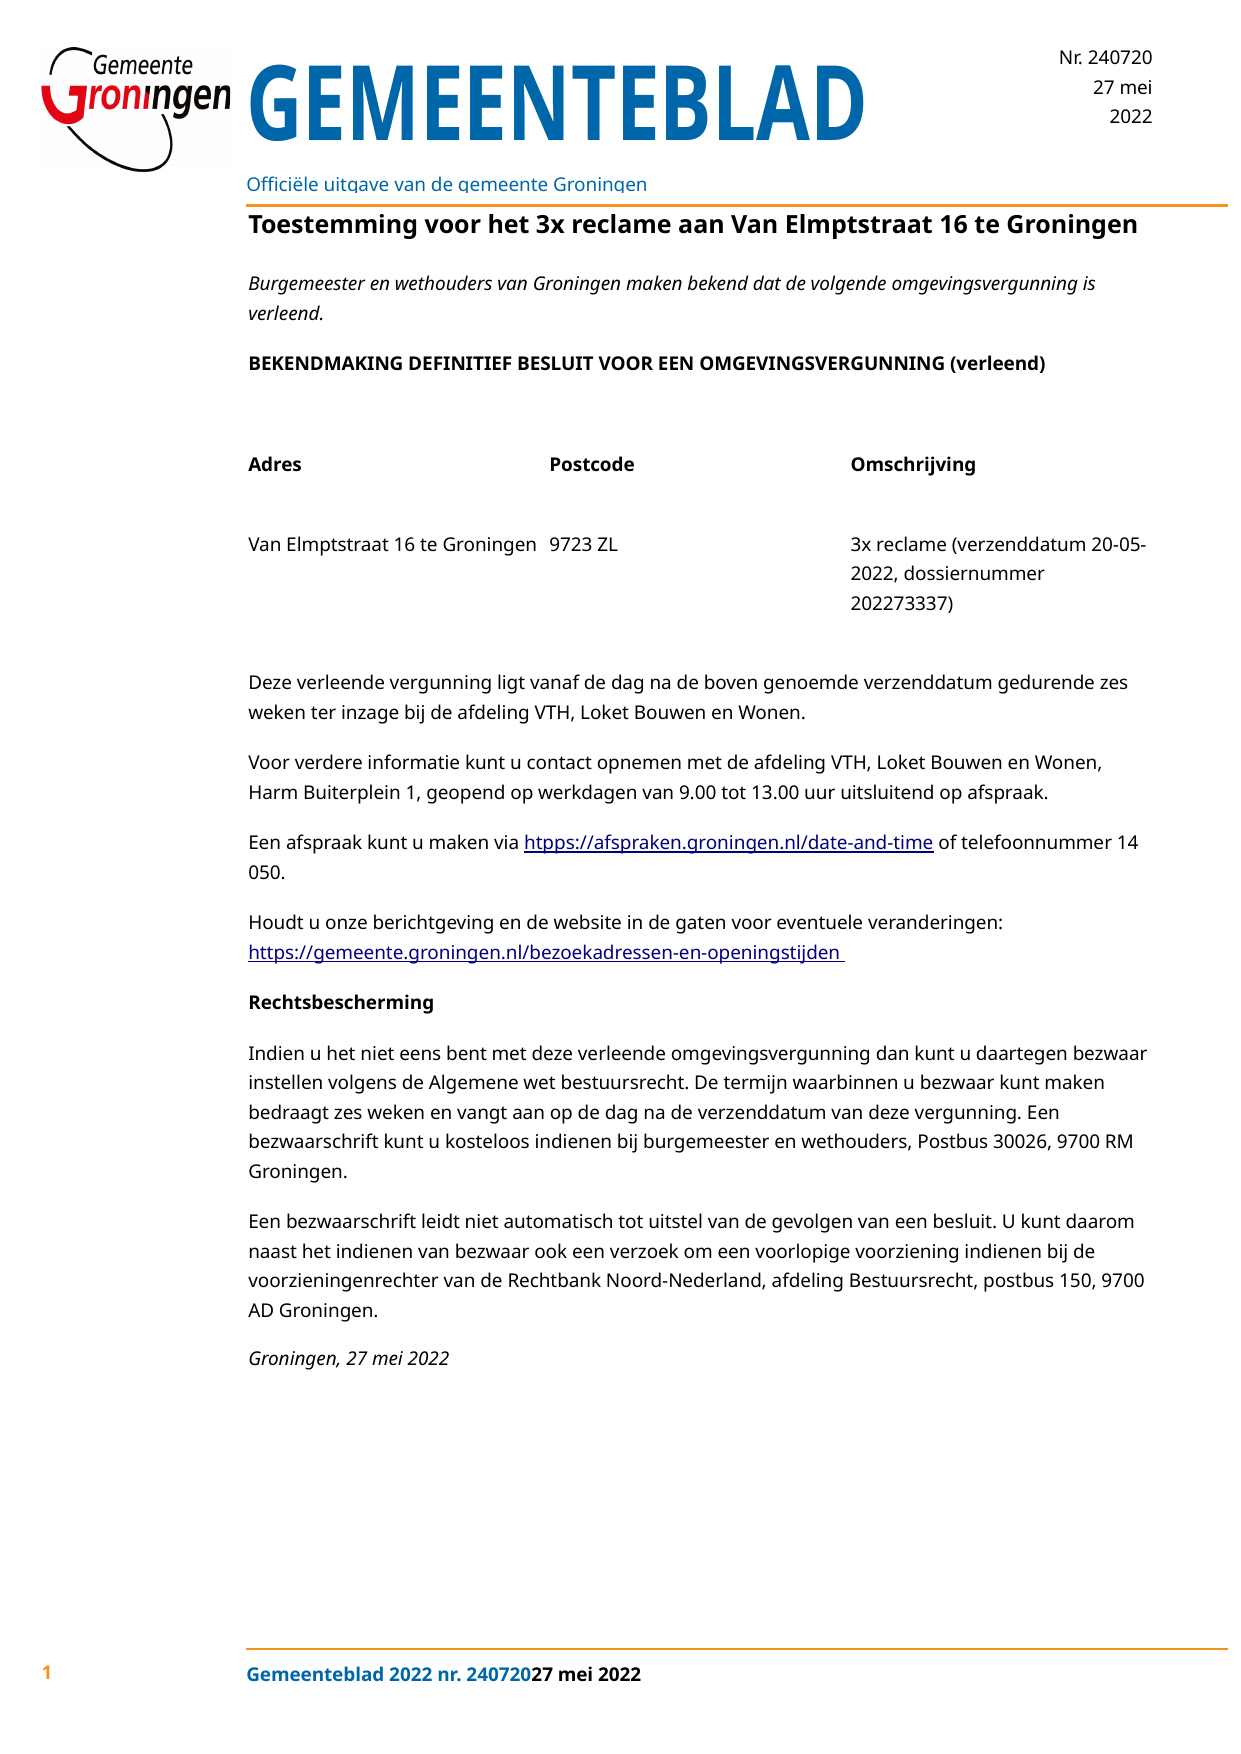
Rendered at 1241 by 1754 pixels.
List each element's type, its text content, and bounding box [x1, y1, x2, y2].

table_header Postcode [549, 451, 850, 477]
text Voor verdere informatie kunt u contact opnemen met de afdeling VTH, Loket Bouwen en Wonen, Harm Buiterplein 1, geopend op werkdagen van 9.00 tot 13.00 uur uitsluitend op afspraak. [248, 749, 1152, 804]
text Toestemming voor het 3x reclame aan Van Elmptstraat 16 te Groningen [248, 207, 1152, 241]
table_header Adres [248, 451, 549, 477]
text Deze verleende vergunning ligt vanaf de dag na de boven genoemde verzenddatum gedurende zes weken ter inzage bij de afdeling VTH, Loket Bouwen en Wonen. [248, 669, 1152, 724]
text Rechtsbescherming [248, 989, 1152, 1015]
text Burgemeester en wethouders van Groningen maken bekend dat de volgende omgevingsvergunning is verleend. [248, 270, 1152, 326]
table_header Omschrijving [850, 451, 1152, 477]
table_header Van Elmptstraat 16 te Groningen [248, 531, 549, 616]
text BEKENDMAKING DEFINITIEF BESLUIT VOOR EEN OMGEVINGSVERGUNNING (verleend) [248, 350, 1152, 376]
table_header 9723 ZL [549, 531, 850, 616]
text Groningen, 27 mei 2022 [248, 1345, 1152, 1371]
text Houdt u onze berichtgeving en de website in de gaten voor eventuele veranderingen: https://gemeente.groningen.nl/bezoekadressen-en-openingstijden [248, 909, 1152, 964]
table_header 3x reclame (verzenddatum 20-05-2022, dossiernummer 202273337) [850, 531, 1152, 616]
text Een afspraak kunt u maken via htpps://afspraken.groningen.nl/date-and-time of telefoonnummer 14 050. [248, 829, 1152, 884]
picture [41, 47, 231, 172]
text Indien u het niet eens bent met deze verleende omgevingsvergunning dan kunt u daartegen bezwaar instellen volgens de Algemene wet bestuursrecht. De termijn waarbinnen u bezwaar kunt maken bedraagt zes weken en vangt aan op de dag na de verzenddatum van deze vergunning. Een bezwaarschrift kunt u kosteloos indienen bij burgemeester en wethouders, Postbus 30026, 9700 RM Groningen. [248, 1040, 1152, 1184]
text Een bezwaarschrift leidt niet automatisch tot uitstel van de gevolgen van een besluit. U kunt daarom naast het indienen van bezwaar ook een verzoek om een voorlopige voorziening indienen bij de voorzieningenrechter van de Rechtbank Noord-Nederland, afdeling Bestuursrecht, postbus 150, 9700 AD Groningen. [248, 1208, 1152, 1323]
